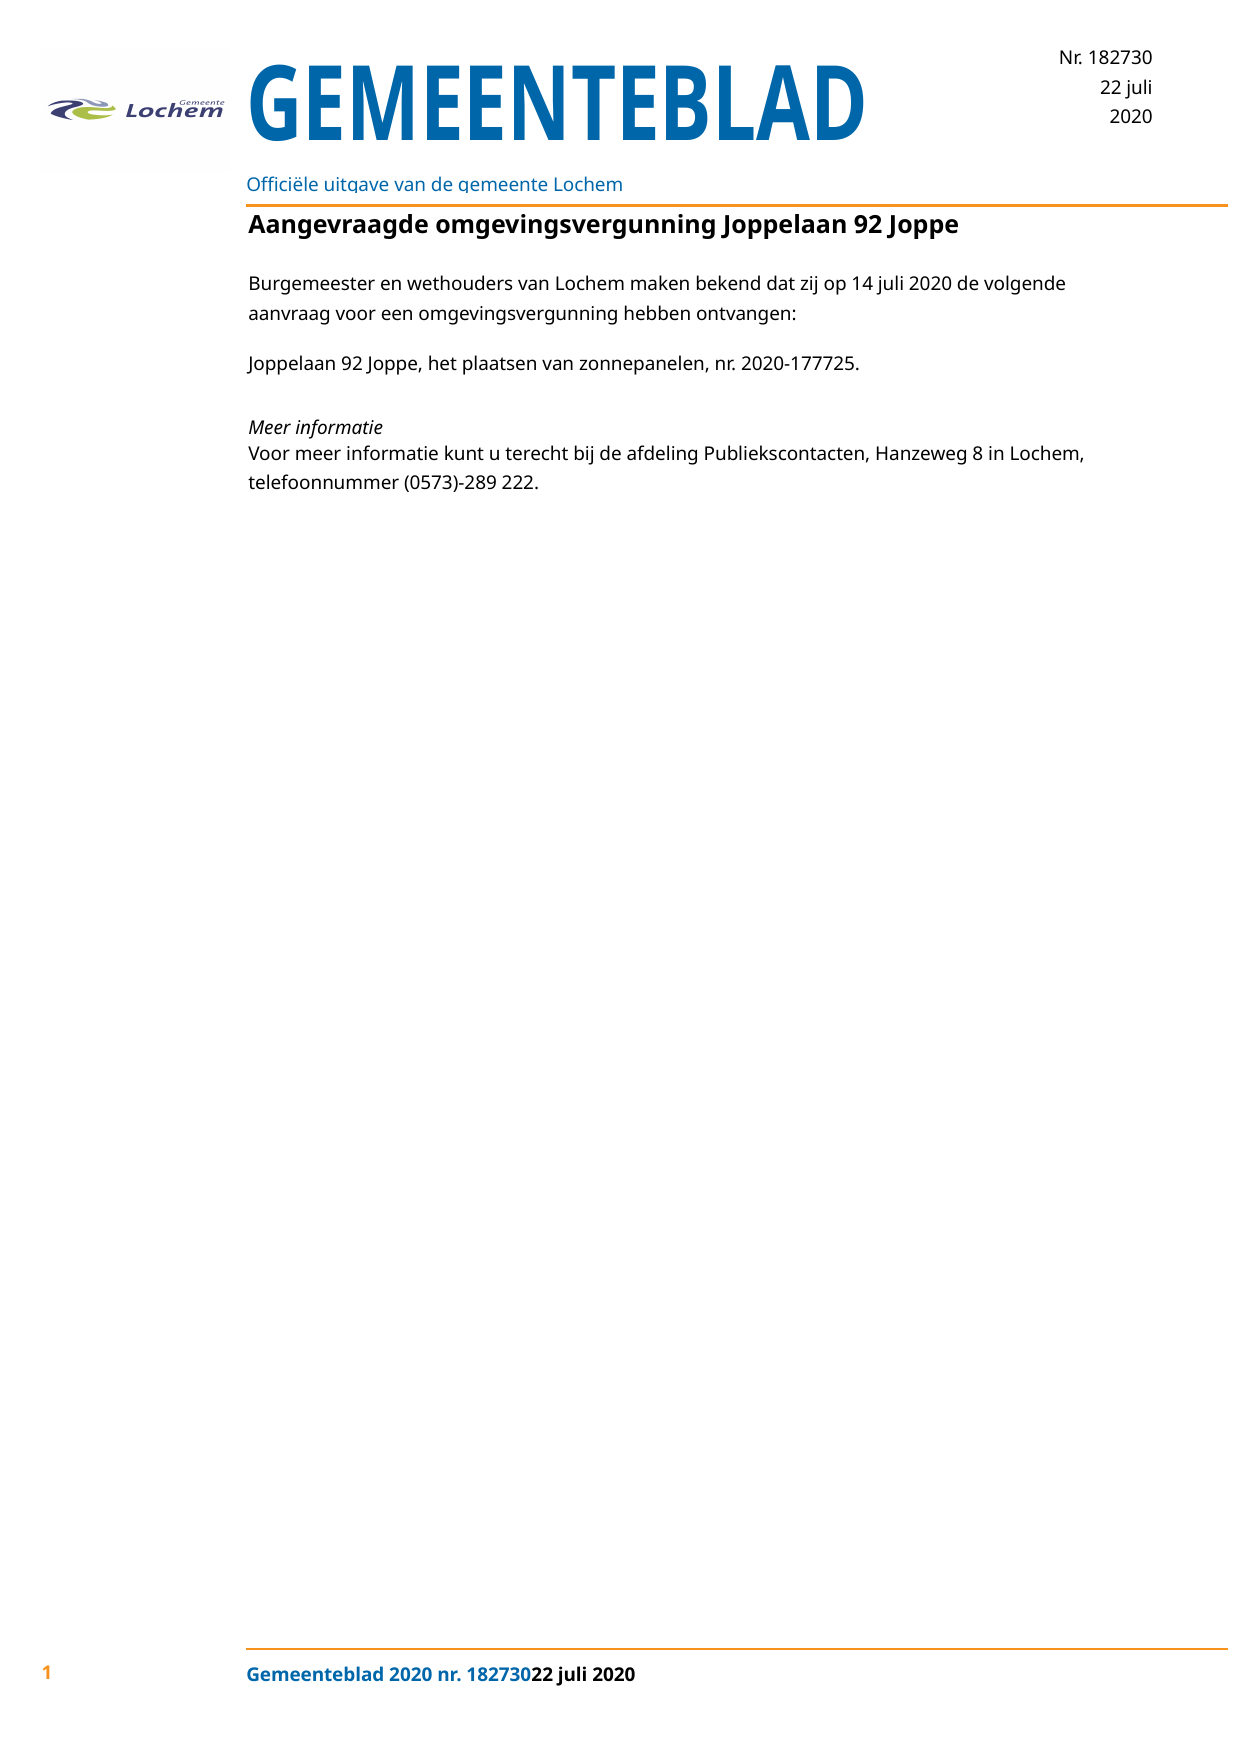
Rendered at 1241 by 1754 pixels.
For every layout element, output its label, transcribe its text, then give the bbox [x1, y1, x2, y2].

picture [41, 47, 231, 172]
text Meer informatie [248, 414, 1152, 440]
text Burgemeester en wethouders van Lochem maken bekend dat zij op 14 juli 2020 de volgende aanvraag voor een omgevingsvergunning hebben ontvangen: [248, 270, 1152, 326]
text Joppelaan 92 Joppe, het plaatsen van zonnepanelen, nr. 2020-177725. [248, 350, 1152, 376]
text Voor meer informatie kunt u terecht bij de afdeling Publiekscontacten, Hanzeweg 8 in Lochem, telefoonnummer (0573)-289 222. [248, 440, 1152, 495]
text Aangevraagde omgevingsvergunning Joppelaan 92 Joppe [248, 207, 1152, 241]
